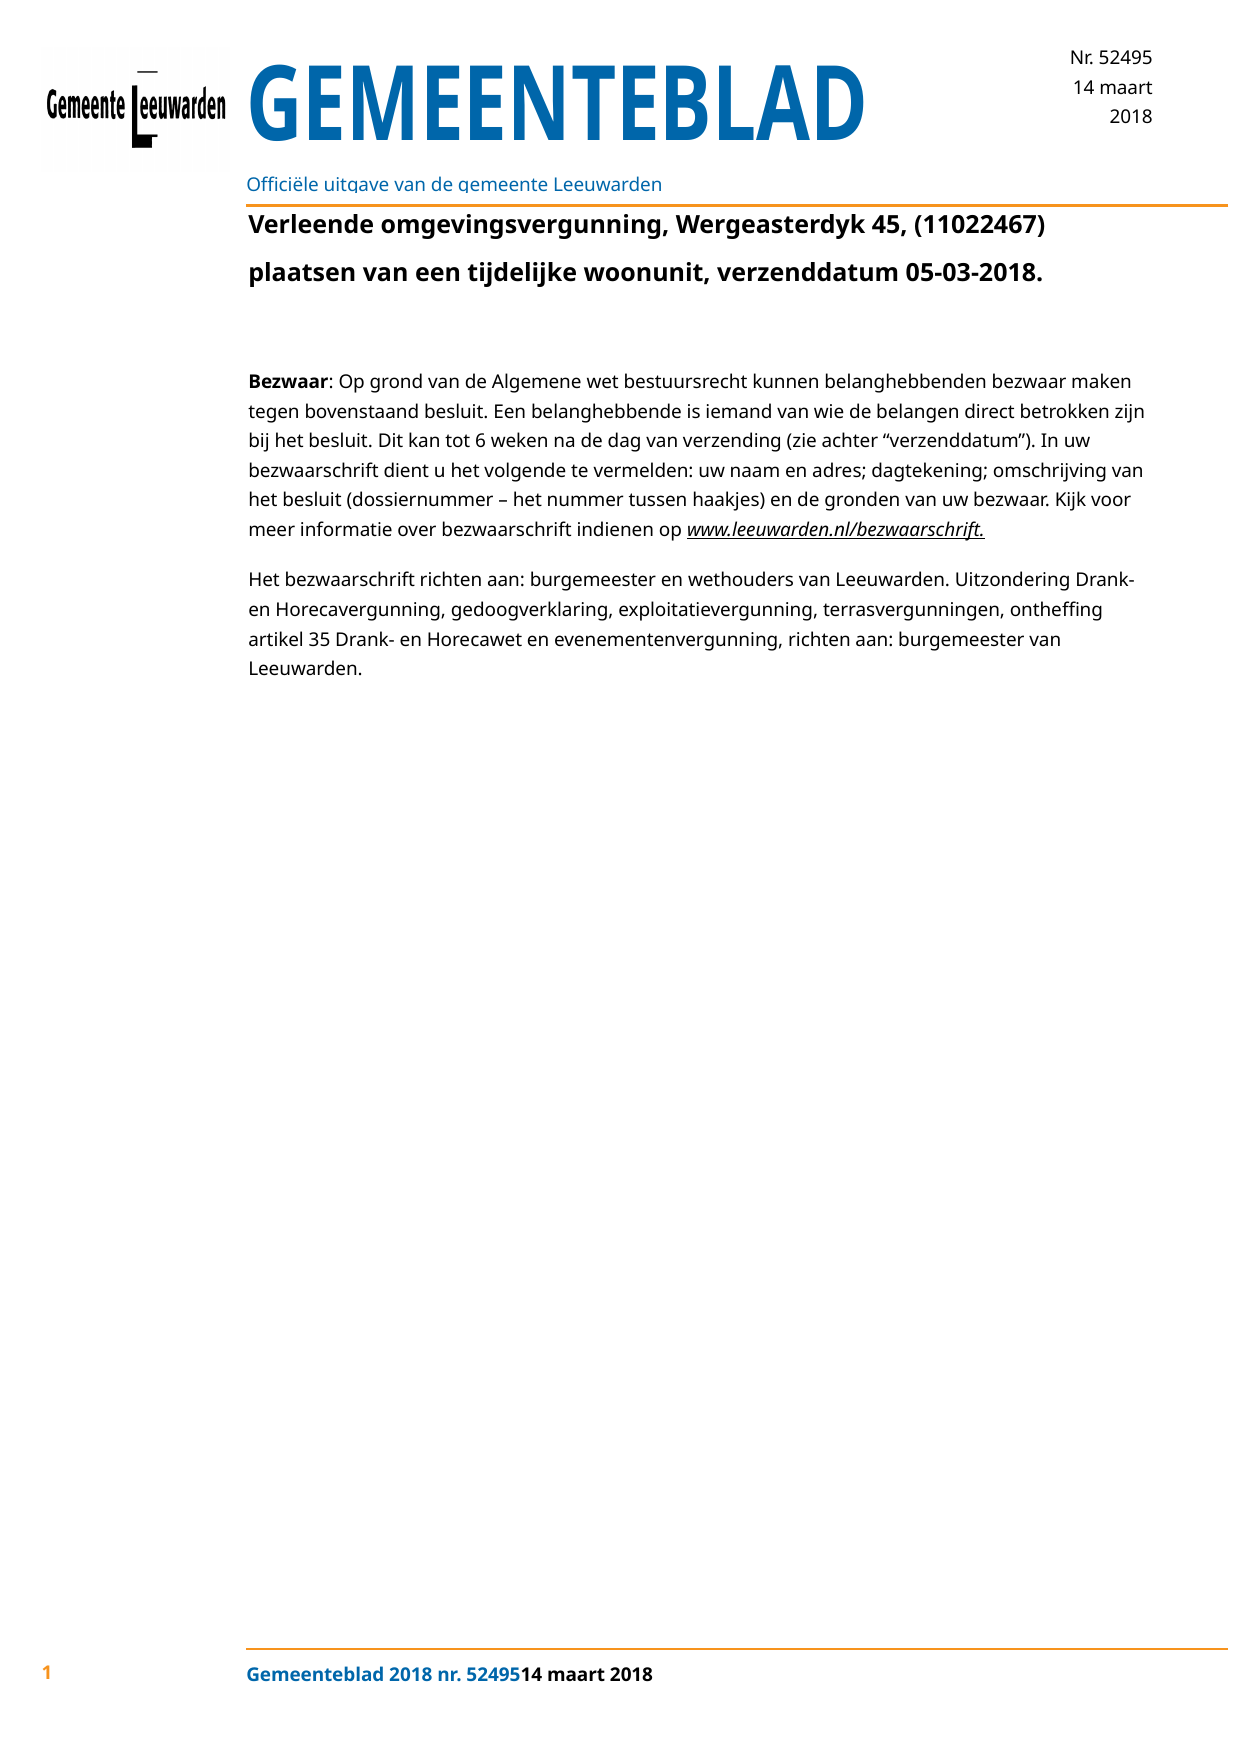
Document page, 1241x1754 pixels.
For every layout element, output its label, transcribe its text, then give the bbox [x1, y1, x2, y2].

text Bezwaar: Op grond van de Algemene wet bestuursrecht kunnen belanghebbenden bezwaar maken tegen bovenstaand besluit. Een belanghebbende is iemand van wie de belangen direct betrokken zijn bij het besluit. Dit kan tot 6 weken na de dag van verzending (zie achter “verzenddatum”). In uw bezwaarschrift dient u het volgende te vermelden: uw naam en adres; dagtekening; omschrijving van het besluit (dossiernummer – het nummer tussen haakjes) en de gronden van uw bezwaar. Kijk voor meer informatie over bezwaarschrift indienen op www.leeuwarden.nl/bezwaarschrift. [248, 368, 1152, 542]
picture [41, 47, 231, 172]
text Het bezwaarschrift richten aan: burgemeester en wethouders van Leeuwarden. Uitzondering Drank- en Horecavergunning, gedoogverklaring, exploitatievergunning, terrasvergunningen, ontheffing artikel 35 Drank- en Horecawet en evenementenvergunning, richten aan: burgemeester van Leeuwarden. [248, 567, 1152, 681]
text Verleende omgevingsvergunning, Wergeasterdyk 45, (11022467) plaatsen van een tijdelijke woonunit, verzenddatum 05-03-2018. [248, 207, 1152, 288]
